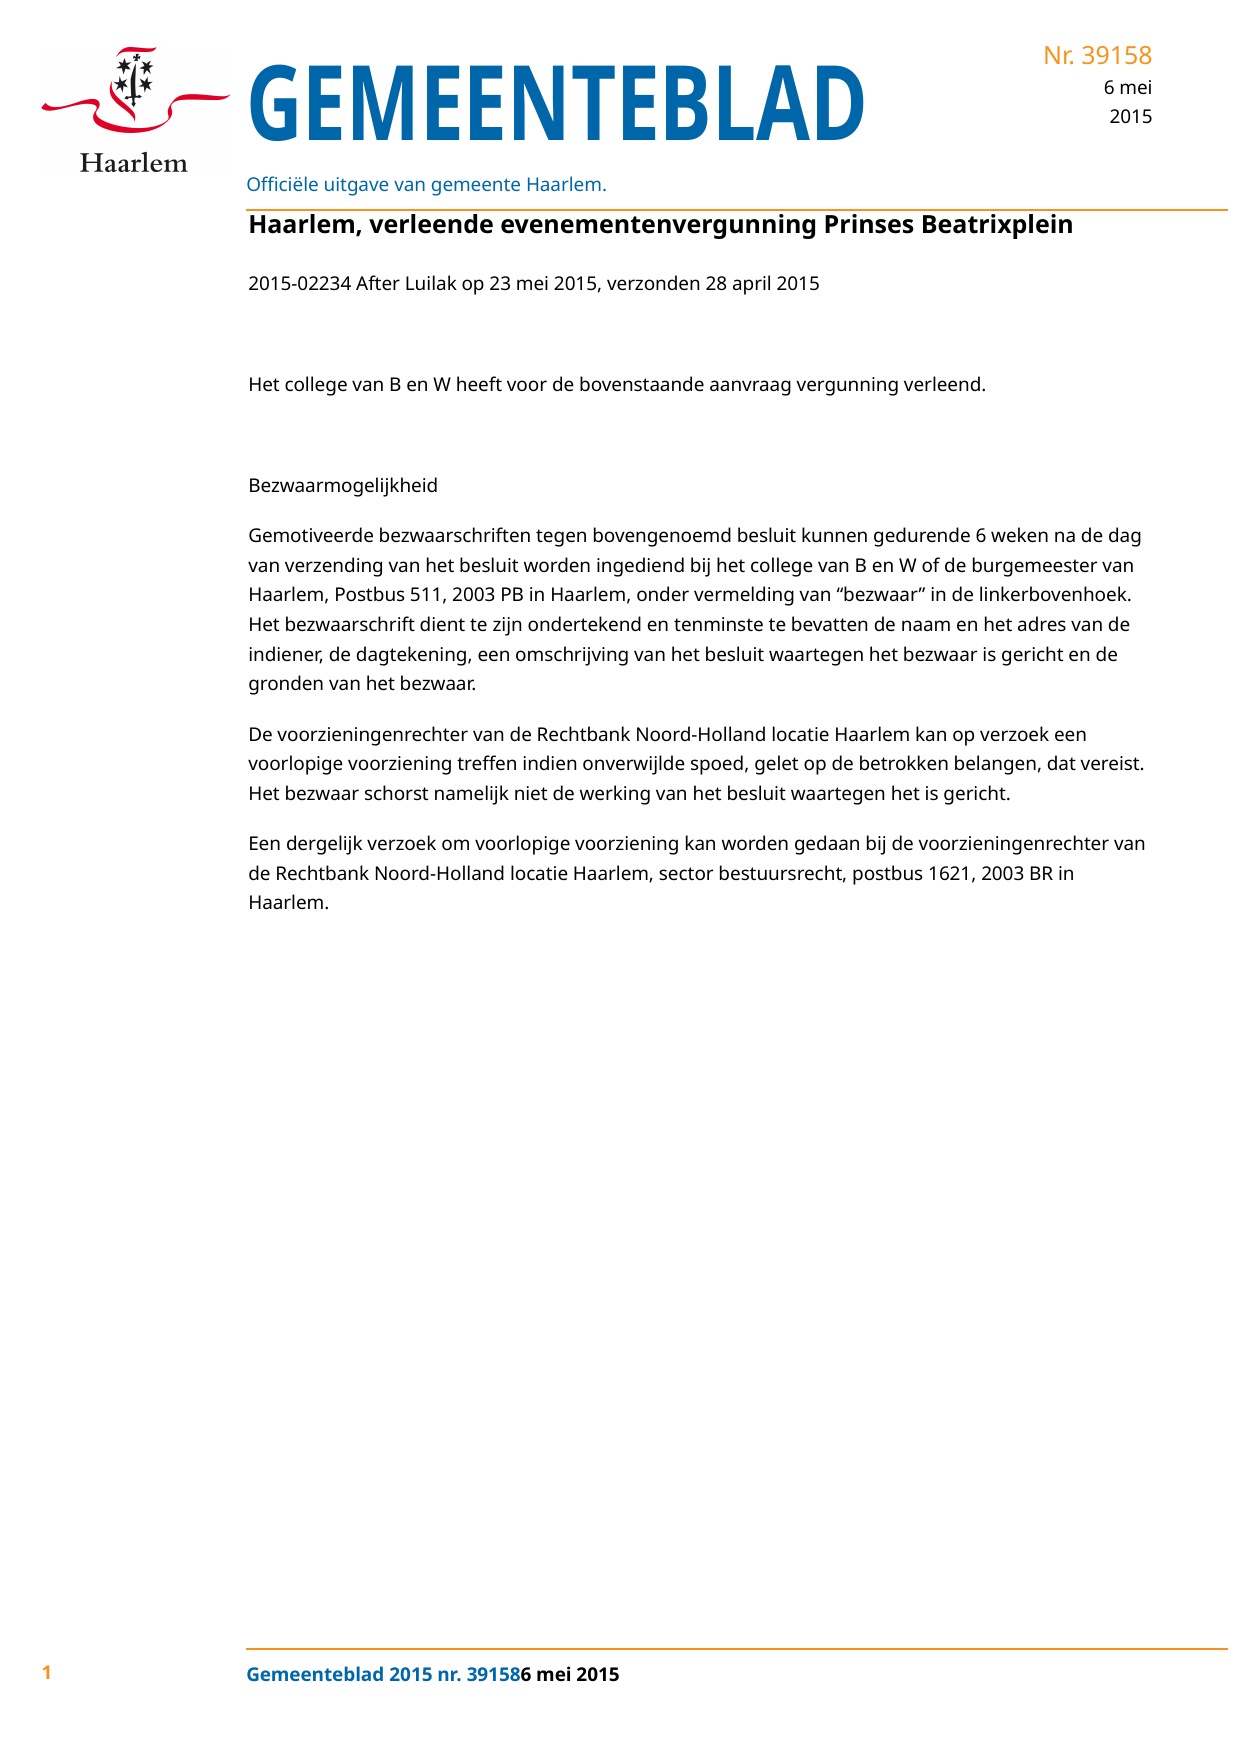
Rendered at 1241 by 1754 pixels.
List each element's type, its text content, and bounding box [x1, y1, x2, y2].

text Bezwaarmogelijkheid [248, 472, 1152, 498]
text Haarlem, verleende evenementenvergunning Prinses Beatrixplein [248, 211, 1152, 241]
text 2015-02234 After Luilak op 23 mei 2015, verzonden 28 april 2015 [248, 270, 1152, 296]
text De voorzieningenrechter van de Rechtbank Noord-Holland locatie Haarlem kan op verzoek een voorlopige voorziening treffen indien onverwijlde spoed, gelet op de betrokken belangen, dat vereist. Het bezwaar schorst namelijk niet de werking van het besluit waartegen het is gericht. [248, 721, 1152, 806]
picture [41, 47, 231, 172]
text Een dergelijk verzoek om voorlopige voorziening kan worden gedaan bij de voorzieningenrechter van de Rechtbank Noord-Holland locatie Haarlem, sector bestuursrecht, postbus 1621, 2003 BR in Haarlem. [248, 830, 1152, 915]
text Het college van B en W heeft voor de bovenstaande aanvraag vergunning verleend. [248, 371, 1152, 397]
text Gemotiveerde bezwaarschriften tegen bovengenoemd besluit kunnen gedurende 6 weken na de dag van verzending van het besluit worden ingediend bij het college van B en W of de burgemeester van Haarlem, Postbus 511, 2003 PB in Haarlem, onder vermelding van “bezwaar” in de linkerbovenhoek. Het bezwaarschrift dient te zijn ondertekend en tenminste te bevatten de naam en het adres van de indiener, de dagtekening, een omschrijving van het besluit waartegen het bezwaar is gericht en de gronden van het bezwaar. [248, 522, 1152, 696]
